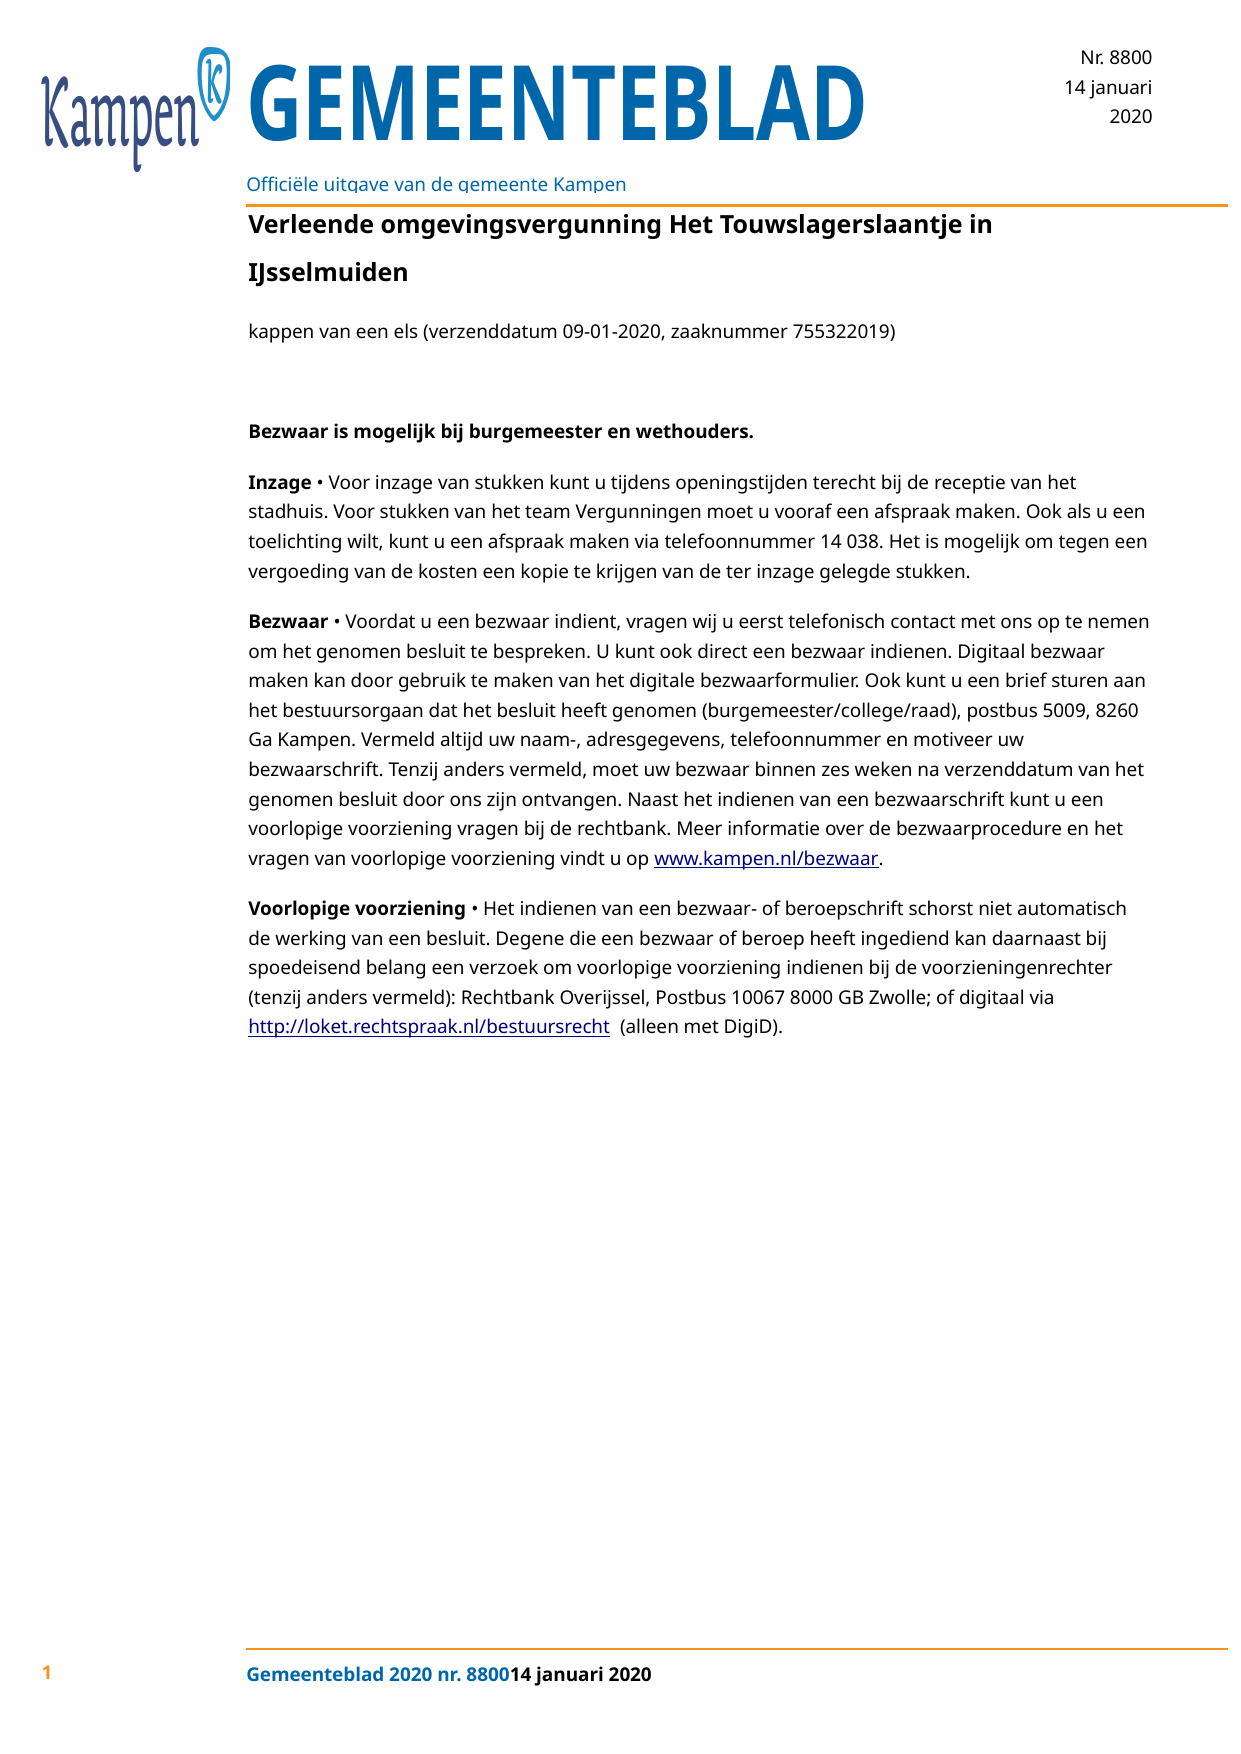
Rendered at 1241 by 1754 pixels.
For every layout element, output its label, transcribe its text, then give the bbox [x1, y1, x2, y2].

picture [41, 47, 231, 172]
text Bezwaar is mogelijk bij burgemeester en wethouders. [248, 419, 1152, 444]
text Voorlopige voorziening • Het indienen van een bezwaar- of beroepschrift schorst niet automatisch de werking van een besluit. Degene die een bezwaar of beroep heeft ingediend kan daarnaast bij spoedeisend belang een verzoek om voorlopige voorziening indienen bij de voorzieningenrechter (tenzij anders vermeld): Rechtbank Overijssel, Postbus 10067 8000 GB Zwolle; of digitaal via http://loket.rechtspraak.nl/bestuursrecht (alleen met DigiD). [248, 895, 1152, 1039]
text Inzage • Voor inzage van stukken kunt u tijdens openingstijden terecht bij de receptie van het stadhuis. Voor stukken van het team Vergunningen moet u vooraf een afspraak maken. Ook als u een toelichting wilt, kunt u een afspraak maken via telefoonnummer 14 038. Het is mogelijk om tegen een vergoeding van de kosten een kopie te krijgen van de ter inzage gelegde stukken. [248, 469, 1152, 584]
text Verleende omgevingsvergunning Het Touwslagerslaantje in IJsselmuiden [248, 207, 1152, 288]
text Bezwaar • Voordat u een bezwaar indient, vragen wij u eerst telefonisch contact met ons op te nemen om het genomen besluit te bespreken. U kunt ook direct een bezwaar indienen. Digitaal bezwaar maken kan door gebruik te maken van het digitale bezwaarformulier. Ook kunt u een brief sturen aan het bestuursorgaan dat het besluit heeft genomen (burgemeester/college/raad), postbus 5009, 8260 Ga Kampen. Vermeld altijd uw naam-, adresgegevens, telefoonnummer en motiveer uw bezwaarschrift. Tenzij anders vermeld, moet uw bezwaar binnen zes weken na verzenddatum van het genomen besluit door ons zijn ontvangen. Naast het indienen van een bezwaarschrift kunt u een voorlopige voorziening vragen bij de rechtbank. Meer informatie over de bezwaarprocedure en het vragen van voorlopige voorziening vindt u op www.kampen.nl/bezwaar. [248, 608, 1152, 871]
text kappen van een els (verzenddatum 09-01-2020, zaaknummer 755322019) [248, 318, 1152, 344]
